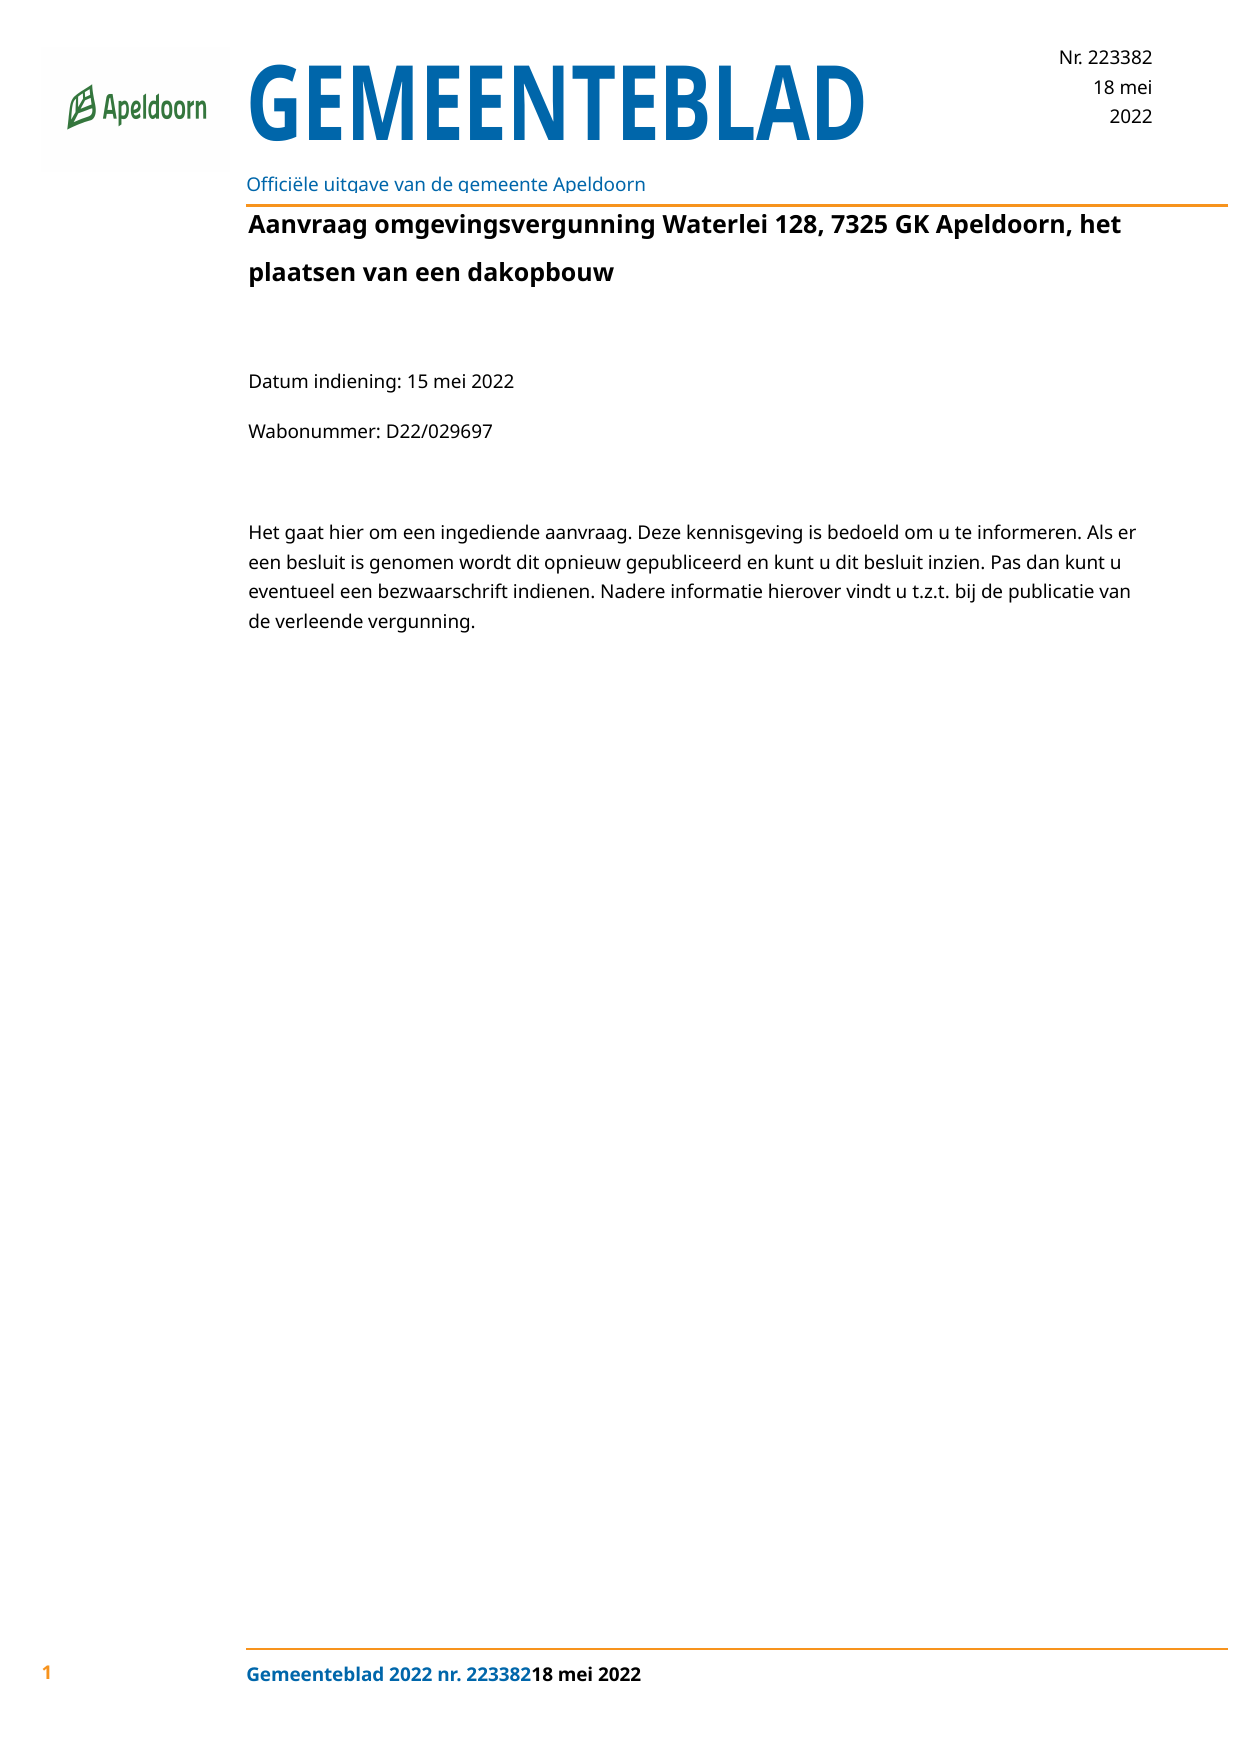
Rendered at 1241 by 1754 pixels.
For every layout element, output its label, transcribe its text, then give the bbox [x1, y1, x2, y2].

text Het gaat hier om een ingediende aanvraag. Deze kennisgeving is bedoeld om u te informeren. Als er een besluit is genomen wordt dit opnieuw gepubliceerd en kunt u dit besluit inzien. Pas dan kunt u eventueel een bezwaarschrift indienen. Nadere informatie hierover vindt u t.z.t. bij de publicatie van de verleende vergunning. [248, 519, 1152, 634]
picture [41, 47, 231, 172]
text Wabonummer: D22/029697 [248, 419, 1152, 444]
text Datum indiening: 15 mei 2022 [248, 368, 1152, 394]
text Aanvraag omgevingsvergunning Waterlei 128, 7325 GK Apeldoorn, het plaatsen van een dakopbouw [248, 207, 1152, 288]
